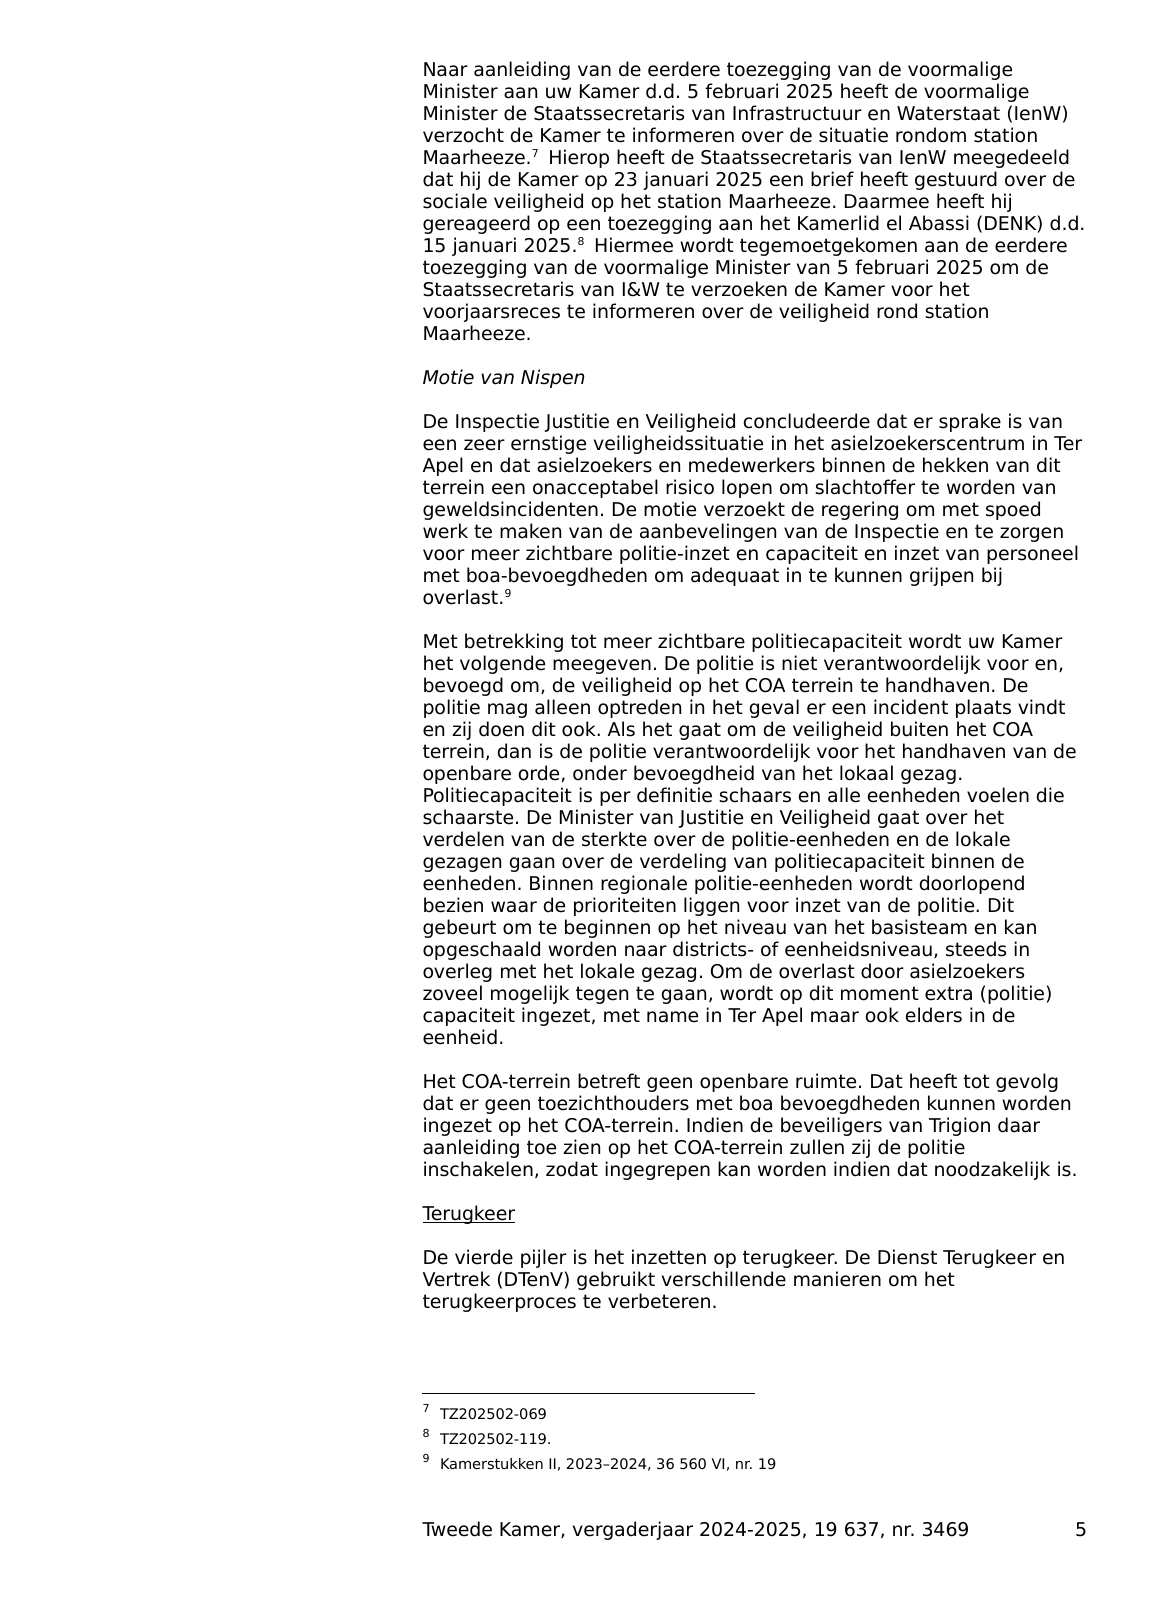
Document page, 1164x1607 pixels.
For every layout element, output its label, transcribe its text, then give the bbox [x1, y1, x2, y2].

text De Inspectie Justitie en Veiligheid concludeerde dat er sprake is van een zeer ernstige veiligheidssituatie in het asielzoekerscentrum in Ter Apel en dat asielzoekers en medewerkers binnen de hekken van dit terrein een onacceptabel risico lopen om slachtoffer te worden van geweldsincidenten. De motie verzoekt de regering om met spoed werk te maken van de aanbevelingen van de Inspectie en te zorgen voor meer zichtbare politie-inzet en capaciteit en inzet van personeel met boa-bevoegdheden om adequaat in te kunnen grijpen bij overlast. [422, 411, 1087, 609]
text Het COA-terrein betreft geen openbare ruimte. Dat heeft tot gevolg dat er geen toezichthouders met boa bevoegdheden kunnen worden ingezet op het COA-terrein. Indien de beveiligers van Trigion daar aanleiding toe zien op het COA-terrein zullen zij de politie inschakelen, zodat ingegrepen kan worden indien dat noodzakelijk is. [422, 1071, 1087, 1181]
text TZ202502-119. [422, 1427, 1087, 1449]
text Kamerstukken II, 2023–2024, 36 560 VI, nr. 19 [422, 1452, 1087, 1474]
subtitle Terugkeer [422, 1203, 1087, 1225]
subtitle Motie van Nispen [422, 367, 1087, 389]
text Met betrekking tot meer zichtbare politiecapaciteit wordt uw Kamer het volgende meegeven. De politie is niet verantwoordelijk voor en, bevoegd om, de veiligheid op het COA terrein te handhaven. De politie mag alleen optreden in het geval er een incident plaats vindt en zij doen dit ook. Als het gaat om de veiligheid buiten het COA terrein, dan is de politie verantwoordelijk voor het handhaven van de openbare orde, onder bevoegdheid van het lokaal gezag. Politiecapaciteit is per definitie schaars en alle eenheden voelen die schaarste. De Minister van Justitie en Veiligheid gaat over het verdelen van de sterkte over de politie-eenheden en de lokale gezagen gaan over de verdeling van politiecapaciteit binnen de eenheden. Binnen regionale politie-eenheden wordt doorlopend bezien waar de prioriteiten liggen voor inzet van de politie. Dit gebeurt om te beginnen op het niveau van het basisteam en kan opgeschaald worden naar districts- of eenheidsniveau, steeds in overleg met het lokale gezag. Om de overlast door asielzoekers zoveel mogelijk tegen te gaan, wordt op dit moment extra (politie) capaciteit ingezet, met name in Ter Apel maar ook elders in de eenheid. [422, 631, 1087, 1049]
text TZ202502-069 [422, 1402, 1087, 1424]
text De vierde pijler is het inzetten op terugkeer. De Dienst Terugkeer en Vertrek (DTenV) gebruikt verschillende manieren om het terugkeerproces te verbeteren. [422, 1247, 1087, 1313]
text Naar aanleiding van de eerdere toezegging van de voormalige Minister aan uw Kamer d.d. 5 februari 2025 heeft de voormalige Minister de Staatssecretaris van Infrastructuur en Waterstaat (IenW) verzocht de Kamer te informeren over de situatie rondom station Maarheeze. Hierop heeft de Staatssecretaris van IenW meegedeeld dat hij de Kamer op 23 januari 2025 een brief heeft gestuurd over de sociale veiligheid op het station Maarheeze. Daarmee heeft hij gereageerd op een toezegging aan het Kamerlid el Abassi (DENK) d.d. 15 januari 2025. Hiermee wordt tegemoetgekomen aan de eerdere toezegging van de voormalige Minister van 5 februari 2025 om de Staatssecretaris van I&W te verzoeken de Kamer voor het voorjaarsreces te informeren over de veiligheid rond station Maarheeze. [422, 59, 1087, 345]
